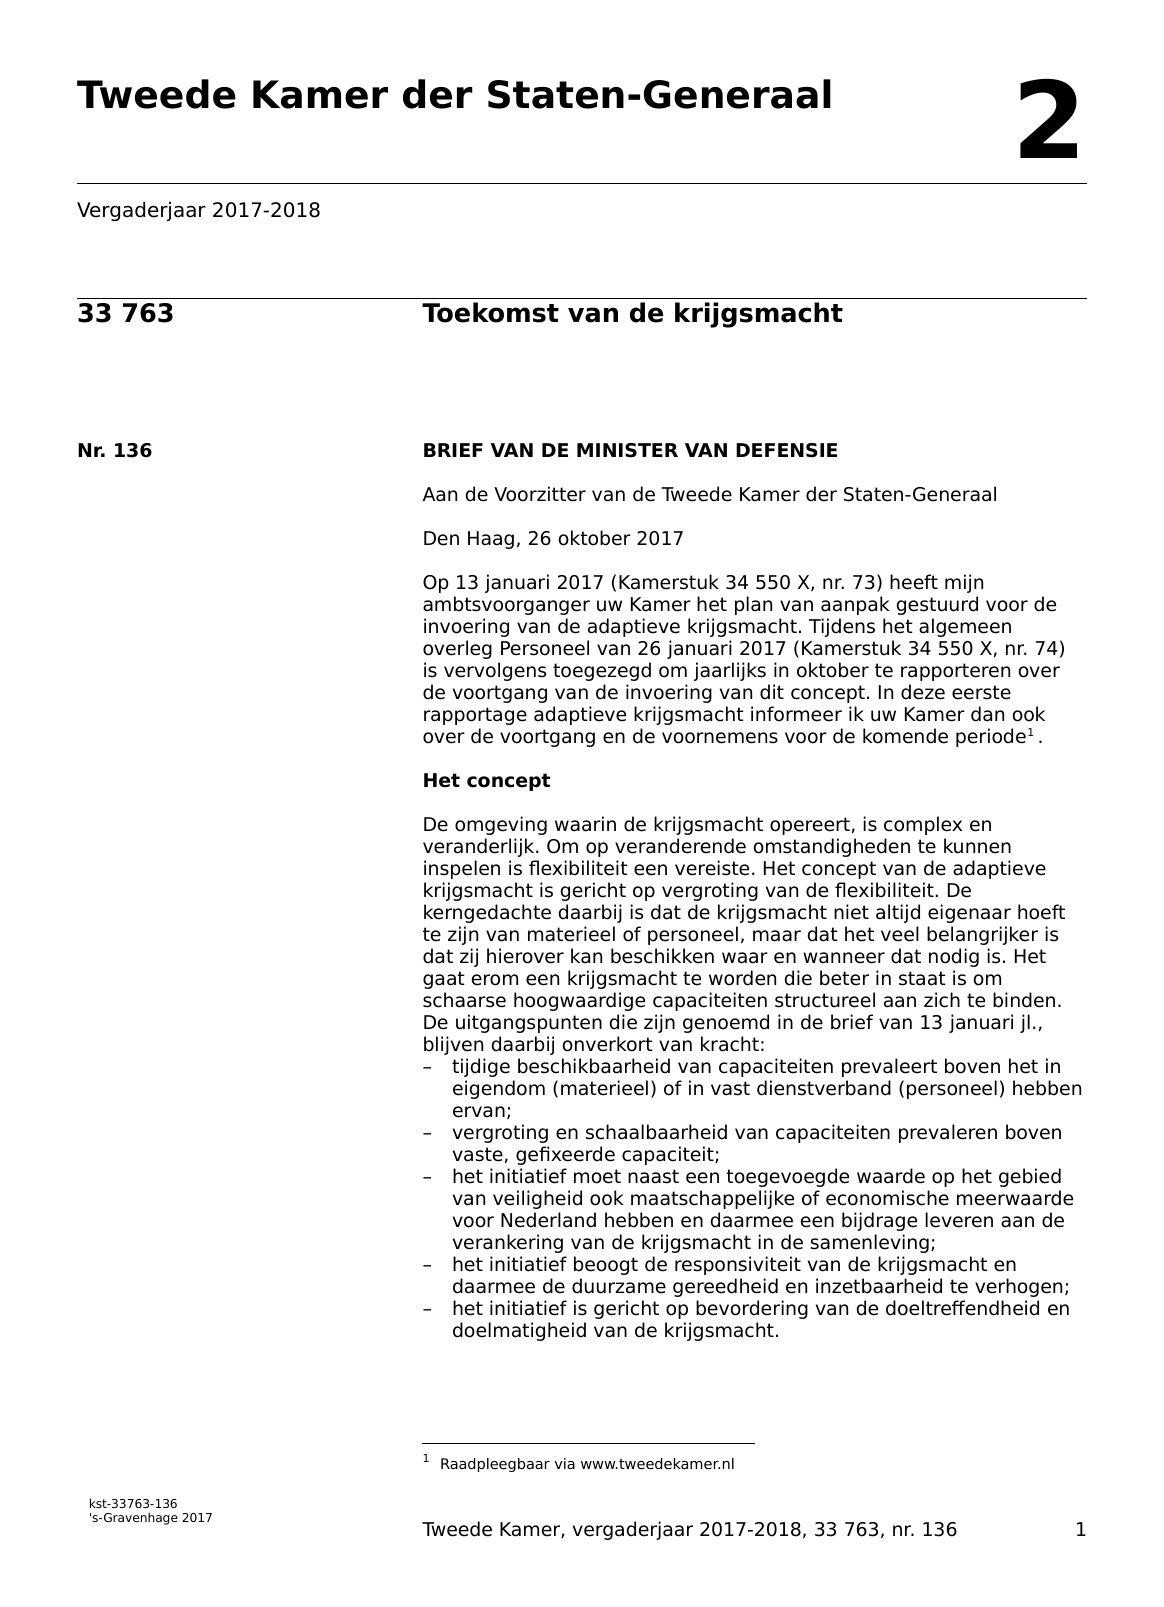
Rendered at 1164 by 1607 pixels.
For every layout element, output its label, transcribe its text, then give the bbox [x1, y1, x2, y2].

subtitle 33 763 Toekomst van de krijgsmacht [77, 299, 1087, 329]
text – tijdige beschikbaarheid van capaciteiten prevaleert boven het in eigendom (materieel) of in vast dienstverband (personeel) hebben ervan; [422, 1056, 1087, 1122]
text Raadpleegbaar via www.tweedekamer.nl [422, 1452, 1087, 1474]
text Den Haag, 26 oktober 2017 [422, 528, 1087, 550]
text – het initiatief moet naast een toegevoegde waarde op het gebied van veiligheid ook maatschappelijke of economische meerwaarde voor Nederland hebben en daarmee een bijdrage leveren aan de verankering van de krijgsmacht in de samenleving; [422, 1166, 1087, 1254]
subtitle Het concept [422, 770, 1087, 792]
text Aan de Voorzitter van de Tweede Kamer der Staten-Generaal [422, 484, 1087, 506]
table_header 2 [886, 59, 1087, 183]
text – vergroting en schaalbaarheid van capaciteiten prevaleren boven vaste, gefixeerde capaciteit; [422, 1122, 1087, 1166]
text kst-33763-136 [88, 1497, 323, 1511]
text Op 13 januari 2017 (Kamerstuk 34 550 X, nr. 73) heeft mijn ambtsvoorganger uw Kamer het plan van aanpak gestuurd voor de invoering van de adaptieve krijgsmacht. Tijdens het algemeen overleg Personeel van 26 januari 2017 (Kamerstuk 34 550 X, nr. 74) is vervolgens toegezegd om jaarlijks in oktober te rapporteren over de voortgang van de invoering van dit concept. In deze eerste rapportage adaptieve krijgsmacht informeer ik uw Kamer dan ook over de voortgang en de voornemens voor de komende periode. [422, 572, 1087, 748]
table_cell Vergaderjaar 2017-2018 [77, 184, 1087, 298]
text 's-Gravenhage 2017 [88, 1511, 323, 1525]
table_header Tweede Kamer der Staten-Generaal [77, 59, 886, 183]
text De omgeving waarin de krijgsmacht opereert, is complex en veranderlijk. Om op veranderende omstandigheden te kunnen inspelen is flexibiliteit een vereiste. Het concept van de adaptieve krijgsmacht is gericht op vergroting van de flexibiliteit. De kerngedachte daarbij is dat de krijgsmacht niet altijd eigenaar hoeft te zijn van materieel of personeel, maar dat het veel belangrijker is dat zij hierover kan beschikken waar en wanneer dat nodig is. Het gaat erom een krijgsmacht te worden die beter in staat is om schaarse hoogwaardige capaciteiten structureel aan zich te binden. De uitgangspunten die zijn genoemd in de brief van 13 januari jl., blijven daarbij onverkort van kracht: [422, 814, 1087, 1056]
text – het initiatief beoogt de responsiviteit van de krijgsmacht en daarmee de duurzame gereedheid en inzetbaarheid te verhogen; [422, 1254, 1087, 1298]
text – het initiatief is gericht op bevordering van de doeltreffendheid en doelmatigheid van de krijgsmacht. [422, 1298, 1087, 1342]
subtitle Nr. 136 BRIEF VAN DE MINISTER VAN DEFENSIE [77, 440, 1087, 462]
